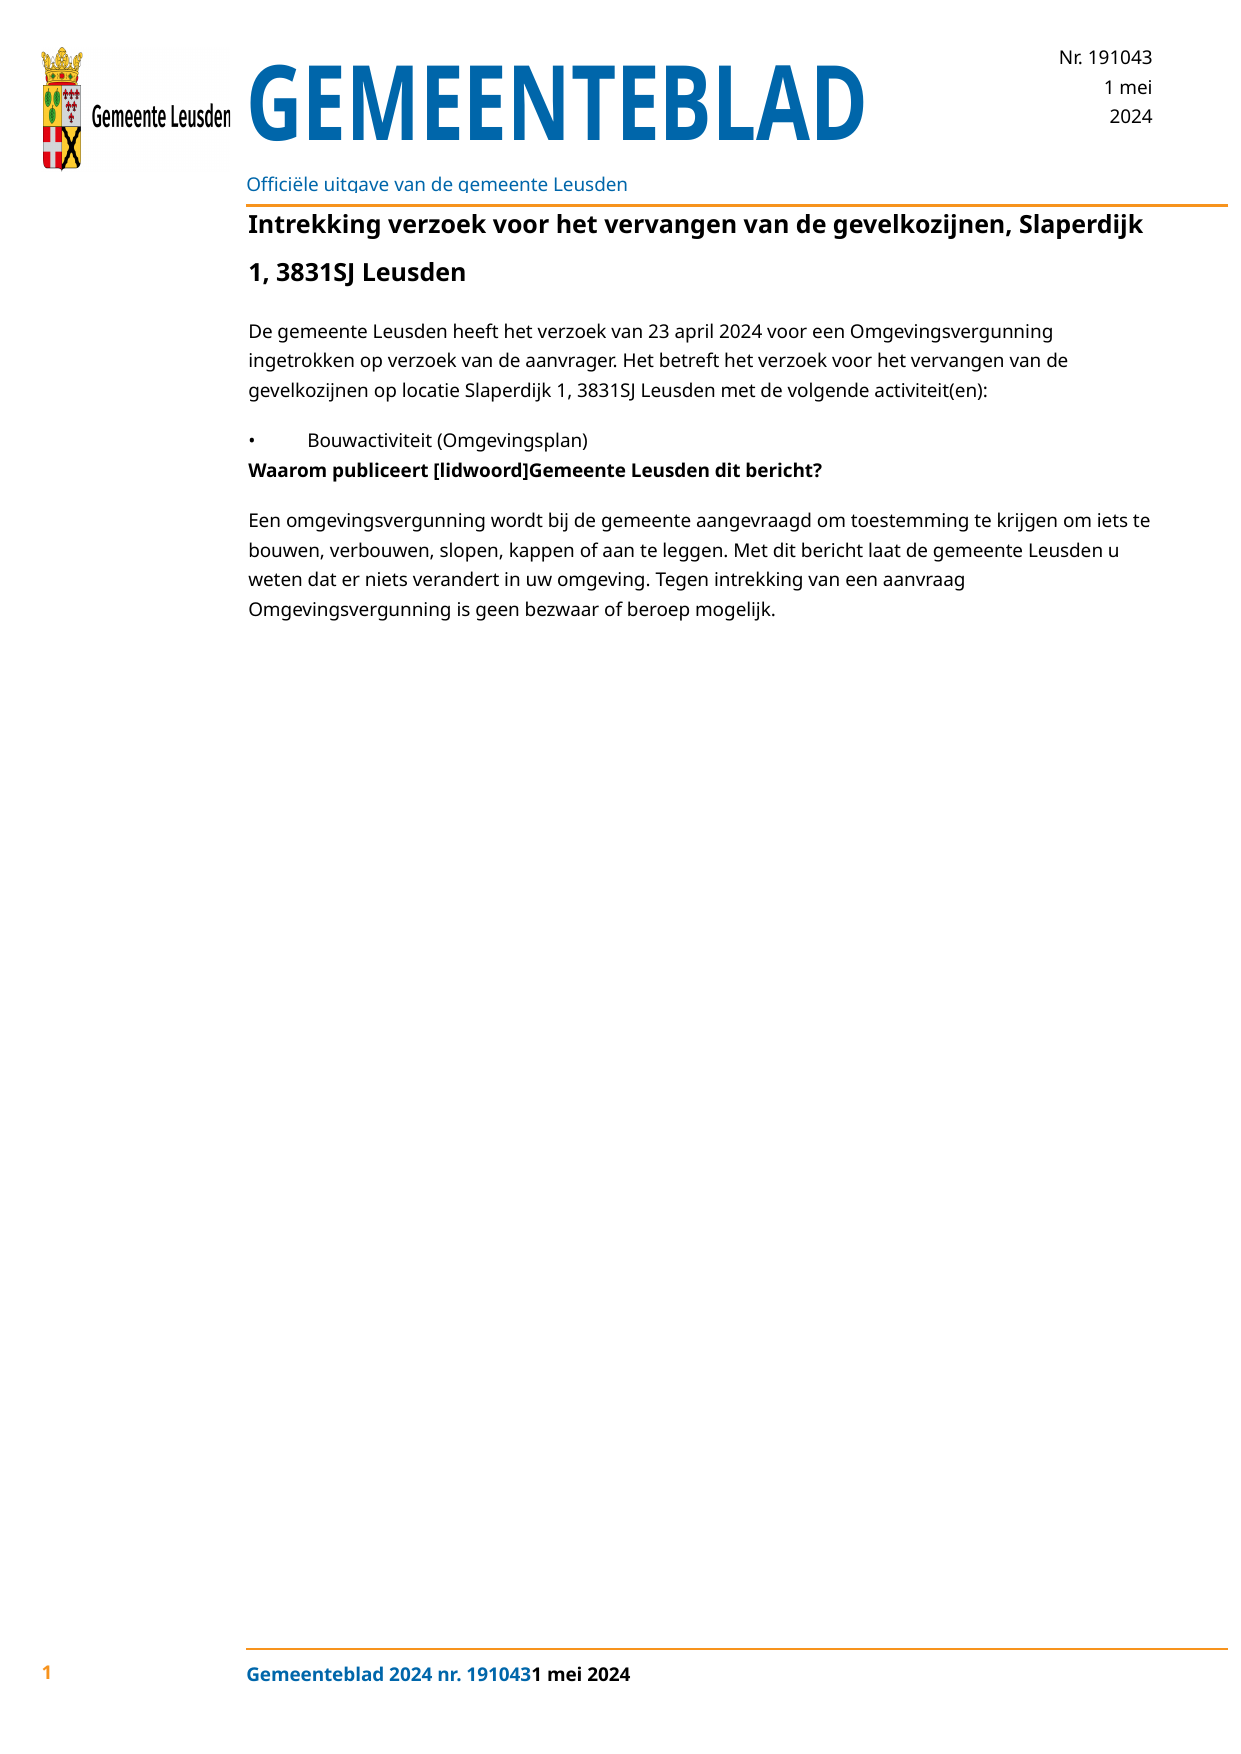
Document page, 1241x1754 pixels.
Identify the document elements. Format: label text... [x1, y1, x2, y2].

text Intrekking verzoek voor het vervangen van de gevelkozijnen, Slaperdijk 1, 3831SJ Leusden [248, 207, 1152, 288]
list Bouwactiviteit (Omgevingsplan) [248, 427, 1152, 453]
text Een omgevingsvergunning wordt bij de gemeente aangevraagd om toestemming te krijgen om iets te bouwen, verbouwen, slopen, kappen of aan te leggen. Met dit bericht laat de gemeente Leusden u weten dat er niets verandert in uw omgeving. Tegen intrekking van een aanvraag Omgevingsvergunning is geen bezwaar of beroep mogelijk. [248, 507, 1152, 622]
text Waarom publiceert [lidwoord]Gemeente Leusden dit bericht? [248, 457, 1152, 483]
picture [41, 47, 231, 172]
text De gemeente Leusden heeft het verzoek van 23 april 2024 voor een Omgevingsvergunning ingetrokken op verzoek van de aanvrager. Het betreft het verzoek voor het vervangen van de gevelkozijnen op locatie Slaperdijk 1, 3831SJ Leusden met de volgende activiteit(en): [248, 318, 1152, 403]
